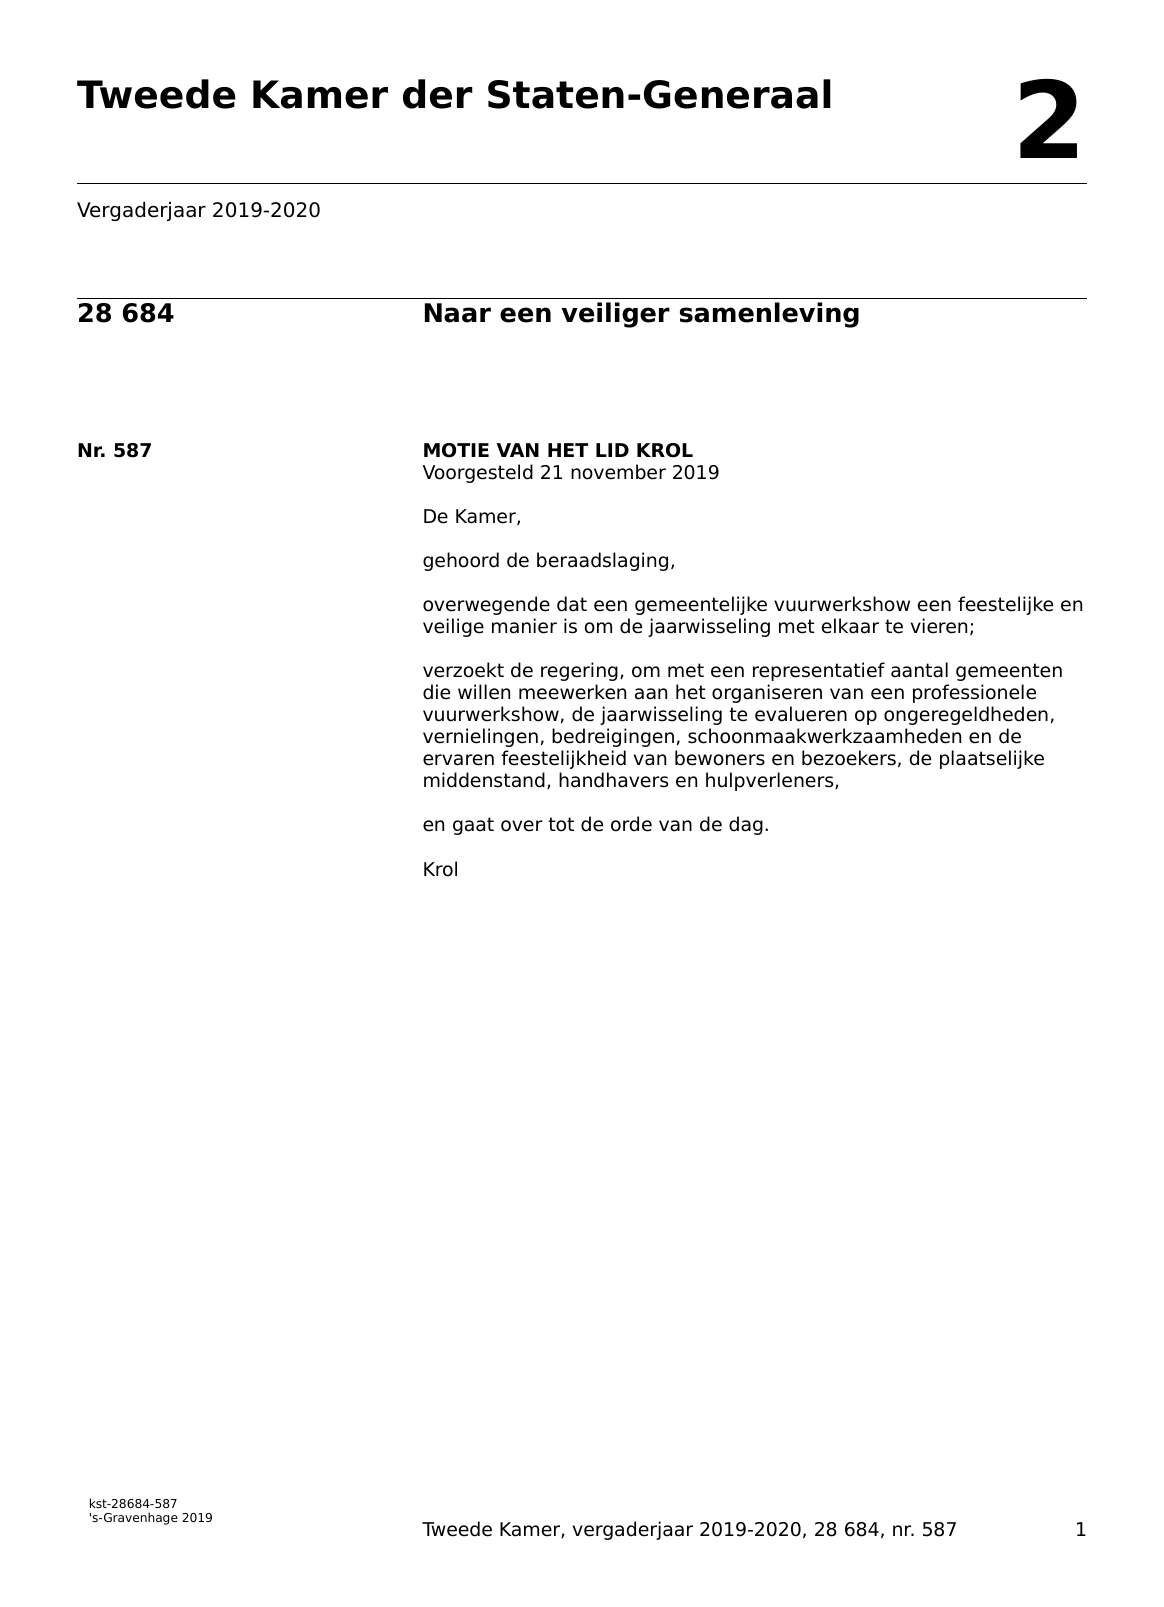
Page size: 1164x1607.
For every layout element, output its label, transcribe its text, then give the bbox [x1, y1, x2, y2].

text Voorgesteld 21 november 2019 [422, 462, 1087, 484]
text verzoekt de regering, om met een representatief aantal gemeenten die willen meewerken aan het organiseren van een professionele vuurwerkshow, de jaarwisseling te evalueren op ongeregeldheden, vernielingen, bedreigingen, schoonmaakwerkzaamheden en de ervaren feestelijkheid van bewoners en bezoekers, de plaatselijke middenstand, handhavers en hulpverleners, [422, 660, 1087, 792]
text overwegende dat een gemeentelijke vuurwerkshow een feestelijke en veilige manier is om de jaarwisseling met elkaar te vieren; [422, 594, 1087, 638]
text De Kamer, [422, 506, 1087, 528]
subtitle 28 684 Naar een veiliger samenleving [77, 299, 1087, 329]
text gehoord de beraadslaging, [422, 550, 1087, 572]
text kst-28684-587 [88, 1497, 323, 1511]
text Krol [422, 858, 1087, 881]
table_header 2 [886, 59, 1087, 183]
table_cell Vergaderjaar 2019-2020 [77, 184, 1087, 298]
text en gaat over tot de orde van de dag. [422, 814, 1087, 836]
table_header Tweede Kamer der Staten-Generaal [77, 59, 886, 183]
subtitle Nr. 587 MOTIE VAN HET LID KROL [77, 440, 1087, 462]
text 's-Gravenhage 2019 [88, 1511, 323, 1525]
